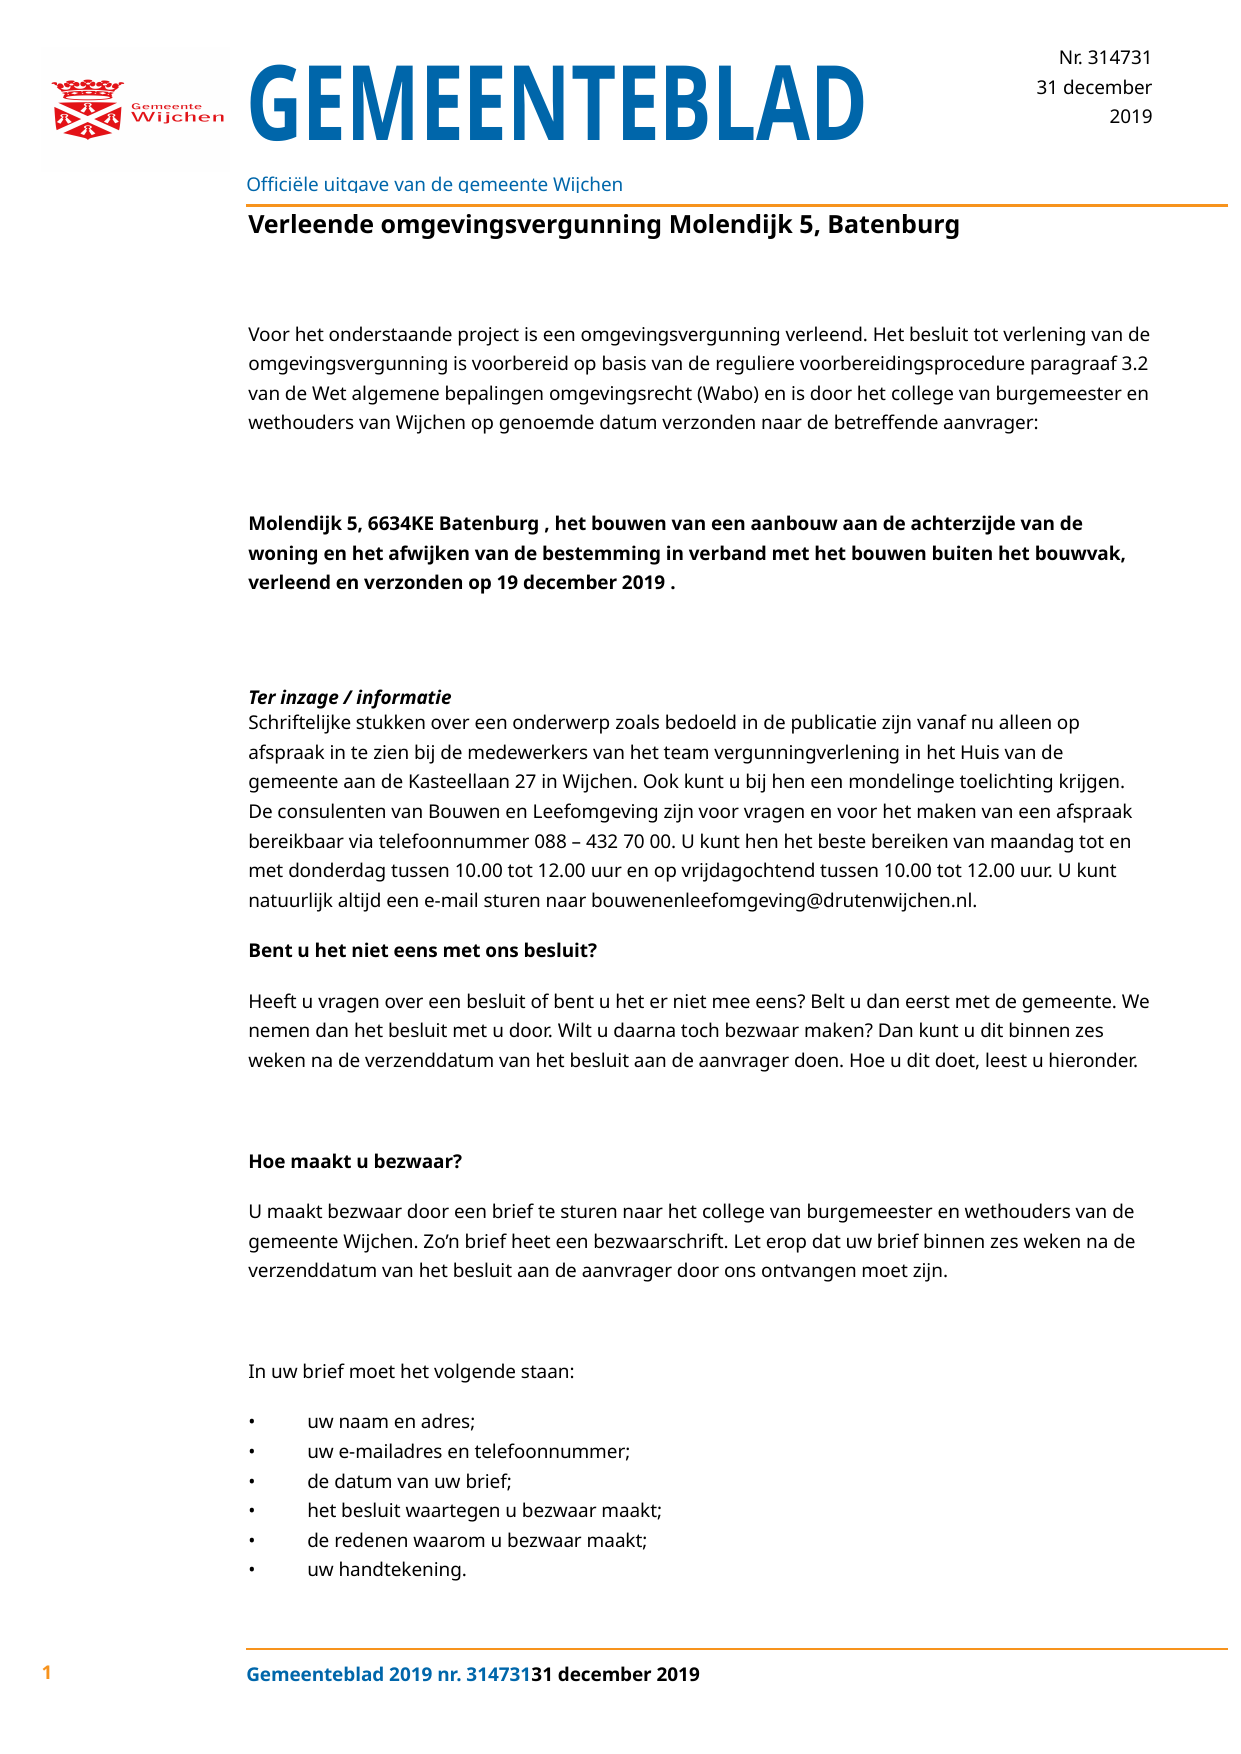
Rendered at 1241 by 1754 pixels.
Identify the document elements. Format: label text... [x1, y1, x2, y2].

text Molendijk 5, 6634KE Batenburg , het bouwen van een aanbouw aan de achterzijde van de woning en het afwijken van de bestemming in verband met het bouwen buiten het bouwvak, verleend en verzonden op 19 december 2019 . [248, 510, 1152, 595]
text Hoe maakt u bezwaar? [248, 1148, 1152, 1174]
text In uw brief moet het volgende staan: [248, 1358, 1152, 1384]
text Bent u het niet eens met ons besluit? [248, 937, 1152, 963]
picture [41, 47, 231, 172]
list de redenen waarom u bezwaar maakt; [248, 1527, 1152, 1553]
list uw e-mailadres en telefoonnummer; [248, 1438, 1152, 1464]
text Heeft u vragen over een besluit of bent u het er niet mee eens? Belt u dan eerst met de gemeente. We nemen dan het besluit met u door. Wilt u daarna toch bezwaar maken? Dan kunt u dit binnen zes weken na de verzenddatum van het besluit aan de aanvrager doen. Hoe u dit doet, leest u hieronder. [248, 988, 1152, 1073]
list het besluit waartegen u bezwaar maakt; [248, 1497, 1152, 1523]
list uw handtekening. [248, 1557, 1152, 1582]
text Voor het onderstaande project is een omgevingsvergunning verleend. Het besluit tot verlening van de omgevingsvergunning is voorbereid op basis van de reguliere voorbereidingsprocedure paragraaf 3.2 van de Wet algemene bepalingen omgevingsrecht (Wabo) en is door het college van burgemeester en wethouders van Wijchen op genoemde datum verzonden naar de betreffende aanvrager: [248, 321, 1152, 435]
list uw naam en adres; [248, 1409, 1152, 1434]
text Ter inzage / informatie [248, 684, 1152, 709]
text Schriftelijke stukken over een onderwerp zoals bedoeld in de publicatie zijn vanaf nu alleen op afspraak in te zien bij de medewerkers van het team vergunningverlening in het Huis van de gemeente aan de Kasteellaan 27 in Wijchen. Ook kunt u bij hen een mondelinge toelichting krijgen. De consulenten van Bouwen en Leefomgeving zijn voor vragen en voor het maken van een afspraak bereikbaar via telefoonnummer 088 – 432 70 00. U kunt hen het beste bereiken van maandag tot en met donderdag tussen 10.00 tot 12.00 uur en op vrijdagochtend tussen 10.00 tot 12.00 uur. U kunt natuurlijk altijd een e-mail sturen naar bouwenenleefomgeving@drutenwijchen.nl. [248, 709, 1152, 913]
text U maakt bezwaar door een brief te sturen naar het college van burgemeester en wethouders van de gemeente Wijchen. Zo’n brief heet een bezwaarschrift. Let erop dat uw brief binnen zes weken na de verzenddatum van het besluit aan de aanvrager door ons ontvangen moet zijn. [248, 1198, 1152, 1283]
list de datum van uw brief; [248, 1468, 1152, 1494]
text Verleende omgevingsvergunning Molendijk 5, Batenburg [248, 207, 1152, 241]
